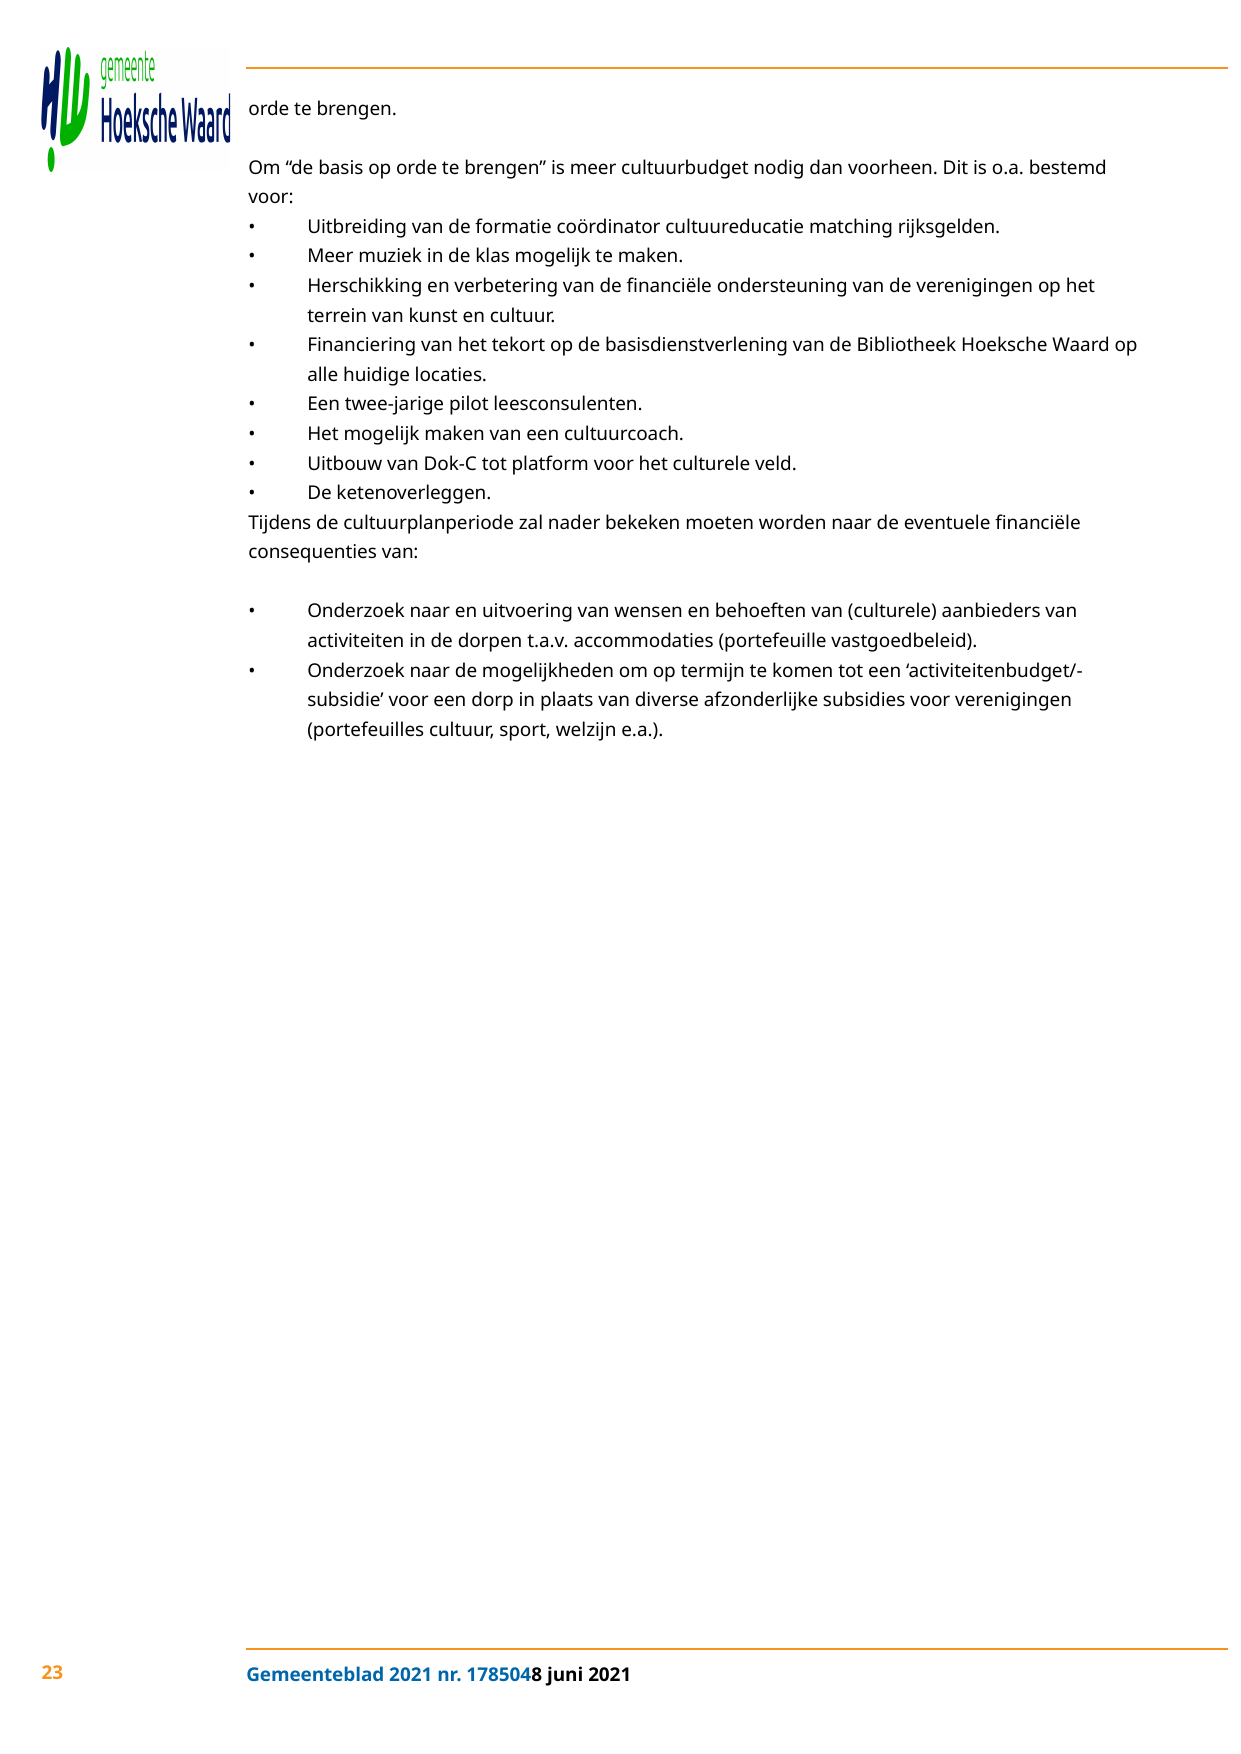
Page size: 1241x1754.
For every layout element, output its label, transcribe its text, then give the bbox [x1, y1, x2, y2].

list Onderzoek naar en uitvoering van wensen en behoeften van (culturele) aanbieders van activiteiten in de dorpen t.a.v. accommodaties (portefeuille vastgoedbeleid). [248, 598, 1152, 653]
list Uitbouw van Dok-C tot platform voor het culturele veld. [248, 450, 1152, 476]
list Het mogelijk maken van een cultuurcoach. [248, 420, 1152, 446]
text Om “de basis op orde te brengen” is meer cultuurbudget nodig dan voorheen. Dit is o.a. bestemd voor: [248, 154, 1152, 209]
list Herschikking en verbetering van de financiële ondersteuning van de verenigingen op het terrein van kunst en cultuur. [248, 272, 1152, 328]
list Uitbreiding van de formatie coördinator cultuureducatie matching rijksgelden. [248, 213, 1152, 239]
picture [41, 47, 231, 172]
text Tijdens de cultuurplanperiode zal nader bekeken moeten worden naar de eventuele financiële consequenties van: [248, 509, 1152, 564]
list Een twee-jarige pilot leesconsulenten. [248, 391, 1152, 416]
list Meer muziek in de klas mogelijk te maken. [248, 243, 1152, 268]
list Onderzoek naar de mogelijkheden om op termijn te komen tot een ‘activiteitenbudget/-subsidie’ voor een dorp in plaats van diverse afzonderlijke subsidies voor verenigingen (portefeuilles cultuur, sport, welzijn e.a.). [248, 657, 1152, 742]
list Financiering van het tekort op de basisdienstverlening van de Bibliotheek Hoeksche Waard op alle huidige locaties. [248, 331, 1152, 387]
list De ketenoverleggen. [248, 479, 1152, 505]
text orde te brengen. [248, 95, 1152, 121]
